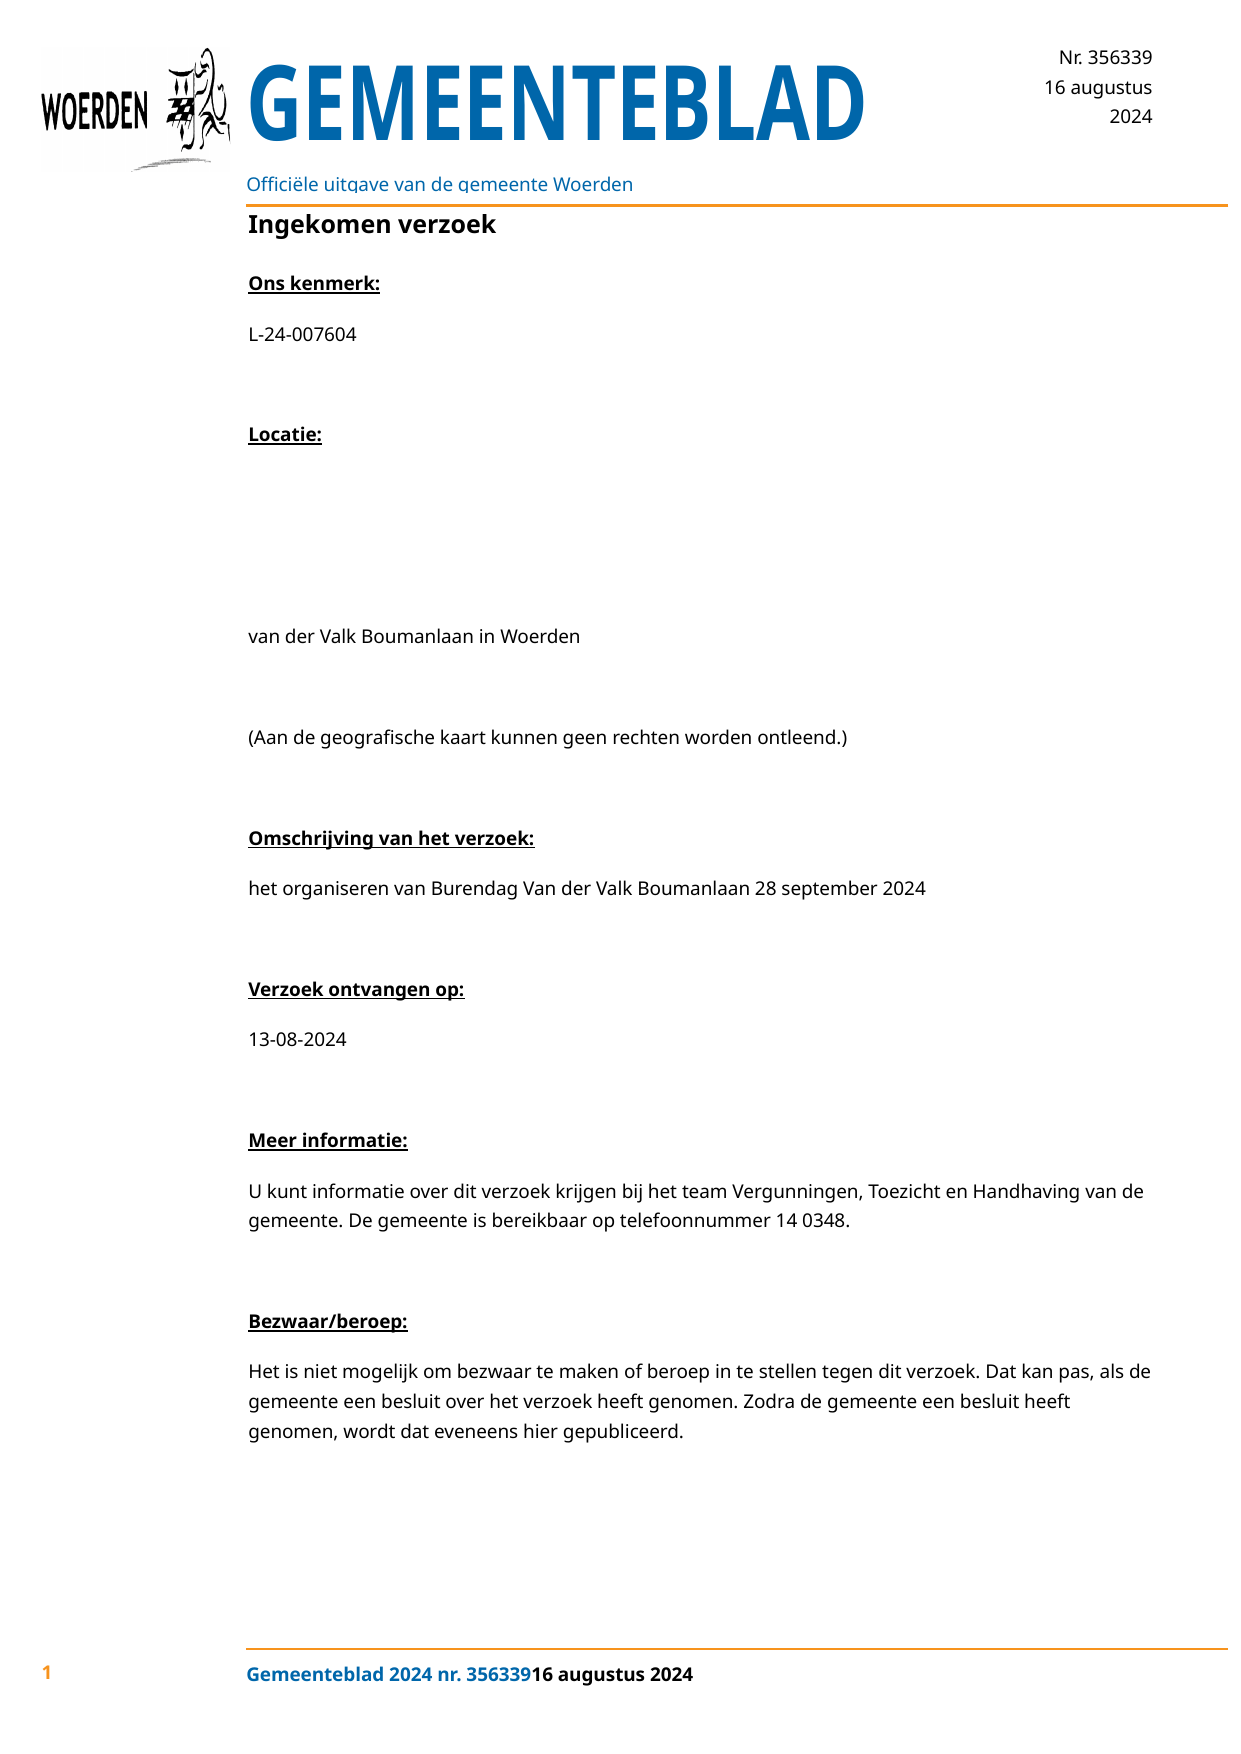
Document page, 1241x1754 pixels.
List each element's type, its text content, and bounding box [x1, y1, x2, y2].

text Omschrijving van het verzoek: [248, 825, 1152, 851]
text Verzoek ontvangen op: [248, 976, 1152, 1002]
text Locatie: [248, 422, 1152, 447]
text Meer informatie: [248, 1127, 1152, 1153]
picture [41, 47, 231, 172]
text U kunt informatie over dit verzoek krijgen bij het team Vergunningen, Toezicht en Handhaving van de gemeente. De gemeente is bereikbaar op telefoonnummer 14 0348. [248, 1178, 1152, 1233]
text (Aan de geografische kaart kunnen geen rechten worden ontleend.) [248, 724, 1152, 750]
text Het is niet mogelijk om bezwaar te maken of beroep in te stellen tegen dit verzoek. Dat kan pas, als de gemeente een besluit over het verzoek heeft genomen. Zodra de gemeente een besluit heeft genomen, wordt dat eveneens hier gepubliceerd. [248, 1359, 1152, 1443]
text Ons kenmerk: [248, 270, 1152, 296]
text L-24-007604 [248, 321, 1152, 346]
text van der Valk Boumanlaan in Woerden [248, 623, 1152, 649]
text Bezwaar/beroep: [248, 1308, 1152, 1334]
text Ingekomen verzoek [248, 207, 1152, 241]
text 13-08-2024 [248, 1027, 1152, 1052]
text het organiseren van Burendag Van der Valk Boumanlaan 28 september 2024 [248, 875, 1152, 901]
